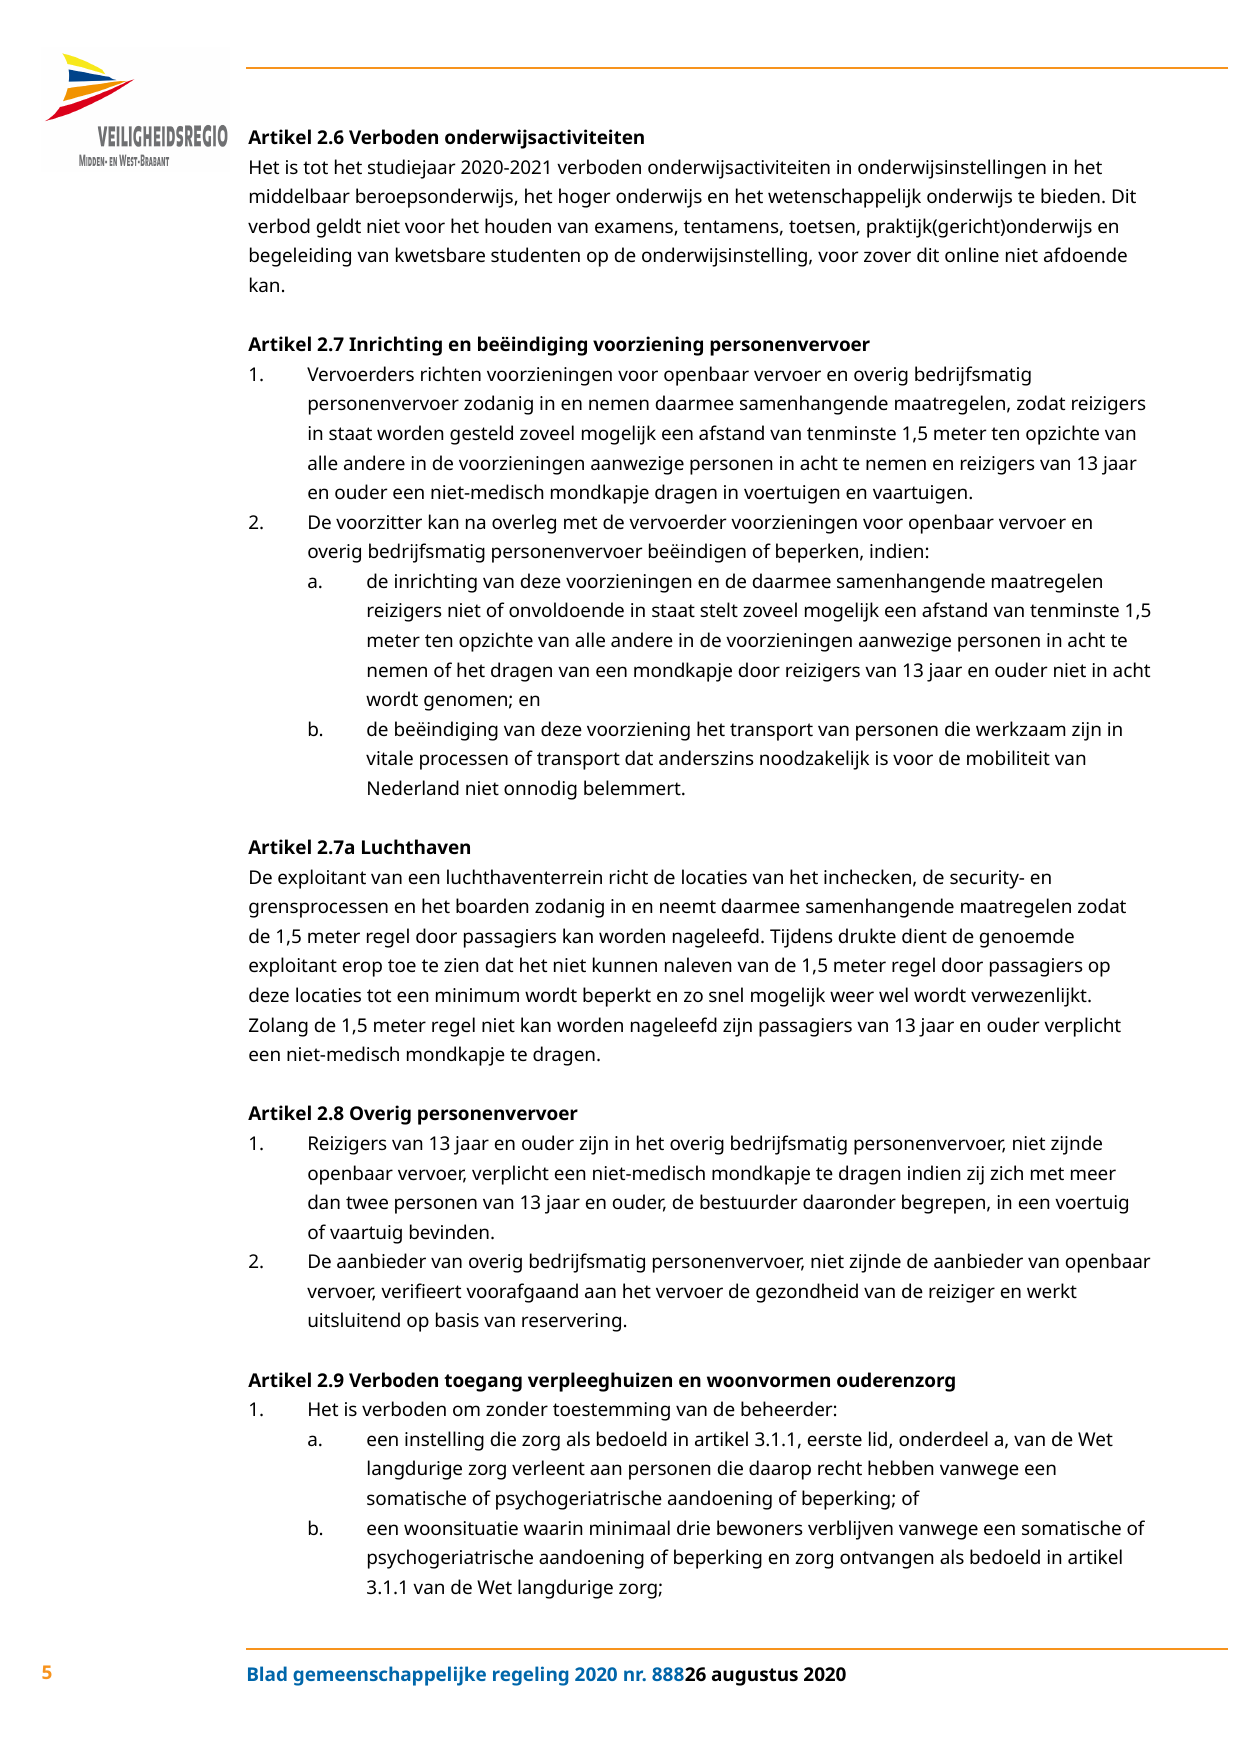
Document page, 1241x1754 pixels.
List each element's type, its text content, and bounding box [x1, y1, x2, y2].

text Artikel 2.7a Luchthaven [248, 834, 1152, 860]
text Artikel 2.8 Overig personenvervoer [248, 1101, 1152, 1126]
text Artikel 2.9 Verboden toegang verpleeghuizen en woonvormen ouderenzorg [248, 1367, 1152, 1393]
list een instelling die zorg als bedoeld in artikel 3.1.1, eerste lid, onderdeel a, van de Wet langdurige zorg verleent aan personen die daarop recht hebben vanwege een somatische of psychogeriatrische aandoening of beperking; of [307, 1426, 1152, 1511]
list De aanbieder van overig bedrijfsmatig personenvervoer, niet zijnde de aanbieder van openbaar vervoer, verifieert voorafgaand aan het vervoer de gezondheid van de reiziger en werkt uitsluitend op basis van reservering. [248, 1248, 1152, 1333]
list Vervoerders richten voorzieningen voor openbaar vervoer en overig bedrijfsmatig personenvervoer zodanig in en nemen daarmee samenhangende maatregelen, zodat reizigers in staat worden gesteld zoveel mogelijk een afstand van tenminste 1,5 meter ten opzichte van alle andere in de voorzieningen aanwezige personen in acht te nemen en reizigers van 13 jaar en ouder een niet-medisch mondkapje dragen in voertuigen en vaartuigen. [248, 361, 1152, 505]
list een woonsituatie waarin minimaal drie bewoners verblijven vanwege een somatische of psychogeriatrische aandoening of beperking en zorg ontvangen als bedoeld in artikel 3.1.1 van de Wet langdurige zorg; [307, 1515, 1152, 1600]
list De voorzitter kan na overleg met de vervoerder voorzieningen voor openbaar vervoer en overig bedrijfsmatig personenvervoer beëindigen of beperken, indien: [248, 509, 1152, 564]
list de inrichting van deze voorzieningen en de daarmee samenhangende maatregelen reizigers niet of onvoldoende in staat stelt zoveel mogelijk een afstand van tenminste 1,5 meter ten opzichte van alle andere in de voorzieningen aanwezige personen in acht te nemen of het dragen van een mondkapje door reizigers van 13 jaar en ouder niet in acht wordt genomen; en [307, 568, 1152, 712]
text De exploitant van een luchthaventerrein richt de locaties van het inchecken, de security- en grensprocessen en het boarden zodanig in en neemt daarmee samenhangende maatregelen zodat de 1,5 meter regel door passagiers kan worden nageleefd. Tijdens drukte dient de genoemde exploitant erop toe te zien dat het niet kunnen naleven van de 1,5 meter regel door passagiers op deze locaties tot een minimum wordt beperkt en zo snel mogelijk weer wel wordt verwezenlijkt. Zolang de 1,5 meter regel niet kan worden nageleefd zijn passagiers van 13 jaar en ouder verplicht een niet-medisch mondkapje te dragen. [248, 864, 1152, 1067]
text Het is tot het studiejaar 2020-2021 verboden onderwijsactiviteiten in onderwijsinstellingen in het middelbaar beroepsonderwijs, het hoger onderwijs en het wetenschappelijk onderwijs te bieden. Dit verbod geldt niet voor het houden van examens, tentamens, toetsen, praktijk(gericht)onderwijs en begeleiding van kwetsbare studenten op de onderwijsinstelling, voor zover dit online niet afdoende kan. [248, 154, 1152, 298]
list Reizigers van 13 jaar en ouder zijn in het overig bedrijfsmatig personenvervoer, niet zijnde openbaar vervoer, verplicht een niet-medisch mondkapje te dragen indien zij zich met meer dan twee personen van 13 jaar en ouder, de bestuurder daaronder begrepen, in een voertuig of vaartuig bevinden. [248, 1130, 1152, 1245]
text Artikel 2.6 Verboden onderwijsactiviteiten [248, 124, 1152, 150]
list de beëindiging van deze voorziening het transport van personen die werkzaam zijn in vitale processen of transport dat anderszins noodzakelijk is voor de mobiliteit van Nederland niet onnodig belemmert. [307, 716, 1152, 801]
picture [41, 47, 231, 172]
list Het is verboden om zonder toestemming van de beheerder: [248, 1396, 1152, 1422]
text Artikel 2.7 Inrichting en beëindiging voorziening personenvervoer [248, 331, 1152, 357]
